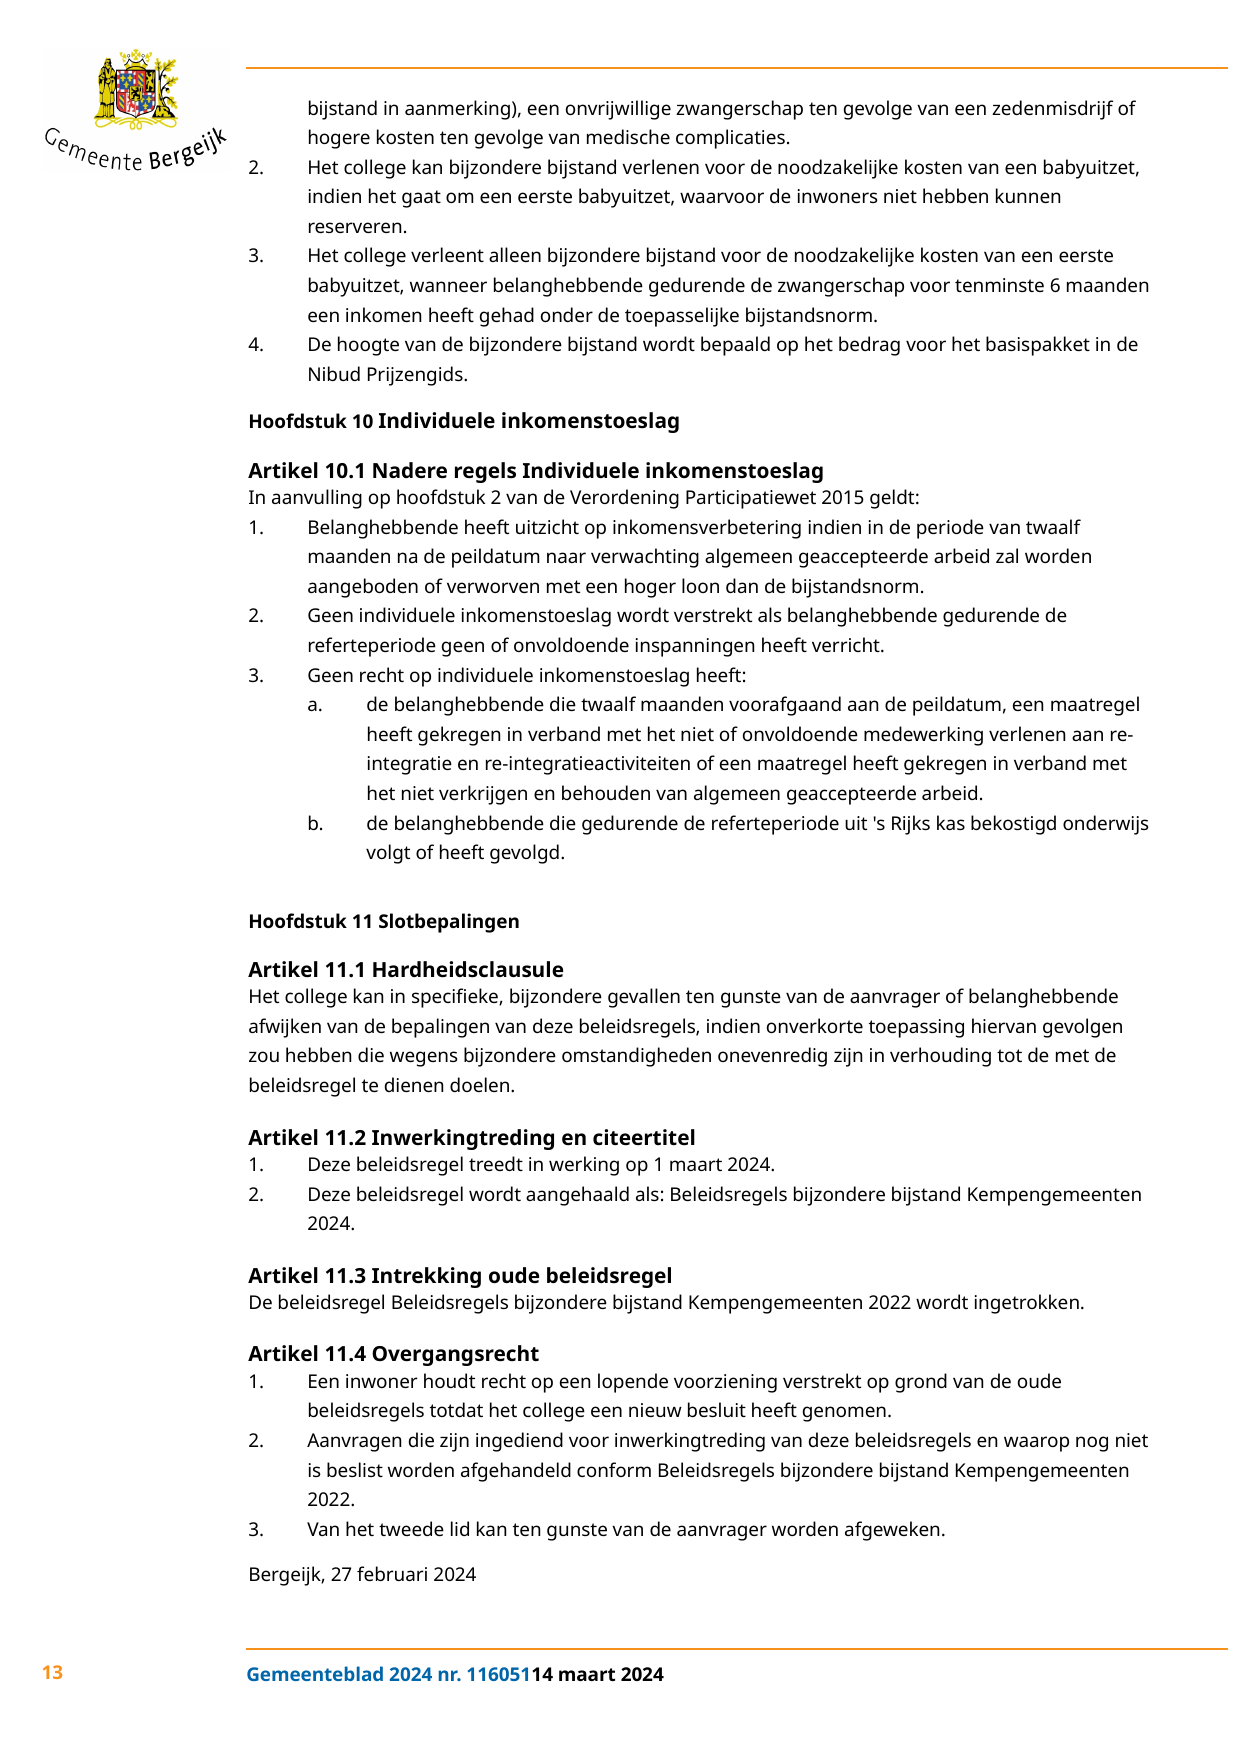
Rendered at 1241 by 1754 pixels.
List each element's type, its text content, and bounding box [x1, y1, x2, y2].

list Het college kan bijzondere bijstand verlenen voor de noodzakelijke kosten van een babyuitzet, indien het gaat om een eerste babyuitzet, waarvoor de inwoners niet hebben kunnen reserveren. [248, 154, 1152, 239]
list De hoogte van de bijzondere bijstand wordt bepaald op het bedrag voor het basispakket in de Nibud Prijzengids. [248, 331, 1152, 387]
list Belanghebbende heeft uitzicht op inkomensverbetering indien in de periode van twaalf maanden na de peildatum naar verwachting algemeen geaccepteerde arbeid zal worden aangeboden of verworven met een hoger loon dan de bijstandsnorm. [248, 514, 1152, 599]
text Artikel 11.4 Overgangsrecht [248, 1339, 1152, 1368]
text Het college kan in specifieke, bijzondere gevallen ten gunste van de aanvrager of belanghebbende afwijken van de bepalingen van deze beleidsregels, indien onverkorte toepassing hiervan gevolgen zou hebben die wegens bijzondere omstandigheden onevenredig zijn in verhouding tot de met de beleidsregel te dienen doelen. [248, 983, 1152, 1098]
text Hoofdstuk 11 Slotbepalingen [248, 906, 1152, 934]
list Het college verleent alleen bijzondere bijstand voor de noodzakelijke kosten van een eerste babyuitzet, wanneer belanghebbende gedurende de zwangerschap voor tenminste 6 maanden een inkomen heeft gehad onder de toepasselijke bijstandsnorm. [248, 243, 1152, 328]
list Geen individuele inkomenstoeslag wordt verstrekt als belanghebbende gedurende de referteperiode geen of onvoldoende inspanningen heeft verricht. [248, 603, 1152, 658]
list Geen recht op individuele inkomenstoeslag heeft: [248, 662, 1152, 688]
list de belanghebbende die gedurende de referteperiode uit 's Rijks kas bekostigd onderwijs volgt of heeft gevolgd. [307, 810, 1152, 865]
text Bergeijk, 27 februari 2024 [248, 1562, 1152, 1587]
text Hoofdstuk 10 Individuele inkomenstoeslag [248, 407, 1152, 435]
text Artikel 11.3 Intrekking oude beleidsregel [248, 1261, 1152, 1289]
list Deze beleidsregel wordt aangehaald als: Beleidsregels bijzondere bijstand Kempengemeenten 2024. [248, 1181, 1152, 1236]
text Artikel 10.1 Nadere regels Individuele inkomenstoeslag [248, 456, 1152, 484]
list de belanghebbende die twaalf maanden voorafgaand aan de peildatum, een maatregel heeft gekregen in verband met het niet of onvoldoende medewerking verlenen aan re-integratie en re-integratieactiviteiten of een maatregel heeft gekregen in verband met het niet verkrijgen en behouden van algemeen geaccepteerde arbeid. [307, 691, 1152, 806]
list bijstand in aanmerking), een onvrijwillige zwangerschap ten gevolge van een zedenmisdrijf of hogere kosten ten gevolge van medische complicaties. [248, 95, 1152, 150]
picture [41, 47, 231, 172]
text Artikel 11.1 Hardheidsclausule [248, 955, 1152, 983]
list Aanvragen die zijn ingediend voor inwerkingtreding van deze beleidsregels en waarop nog niet is beslist worden afgehandeld conform Beleidsregels bijzondere bijstand Kempengemeenten 2022. [248, 1427, 1152, 1512]
text De beleidsregel Beleidsregels bijzondere bijstand Kempengemeenten 2022 wordt ingetrokken. [248, 1289, 1152, 1315]
text Artikel 11.2 Inwerkingtreding en citeertitel [248, 1123, 1152, 1151]
list Van het tweede lid kan ten gunste van de aanvrager worden afgeweken. [248, 1516, 1152, 1542]
list Deze beleidsregel treedt in werking op 1 maart 2024. [248, 1151, 1152, 1177]
text In aanvulling op hoofdstuk 2 van de Verordening Participatiewet 2015 geldt: [248, 484, 1152, 510]
list Een inwoner houdt recht op een lopende voorziening verstrekt op grond van de oude beleidsregels totdat het college een nieuw besluit heeft genomen. [248, 1368, 1152, 1423]
